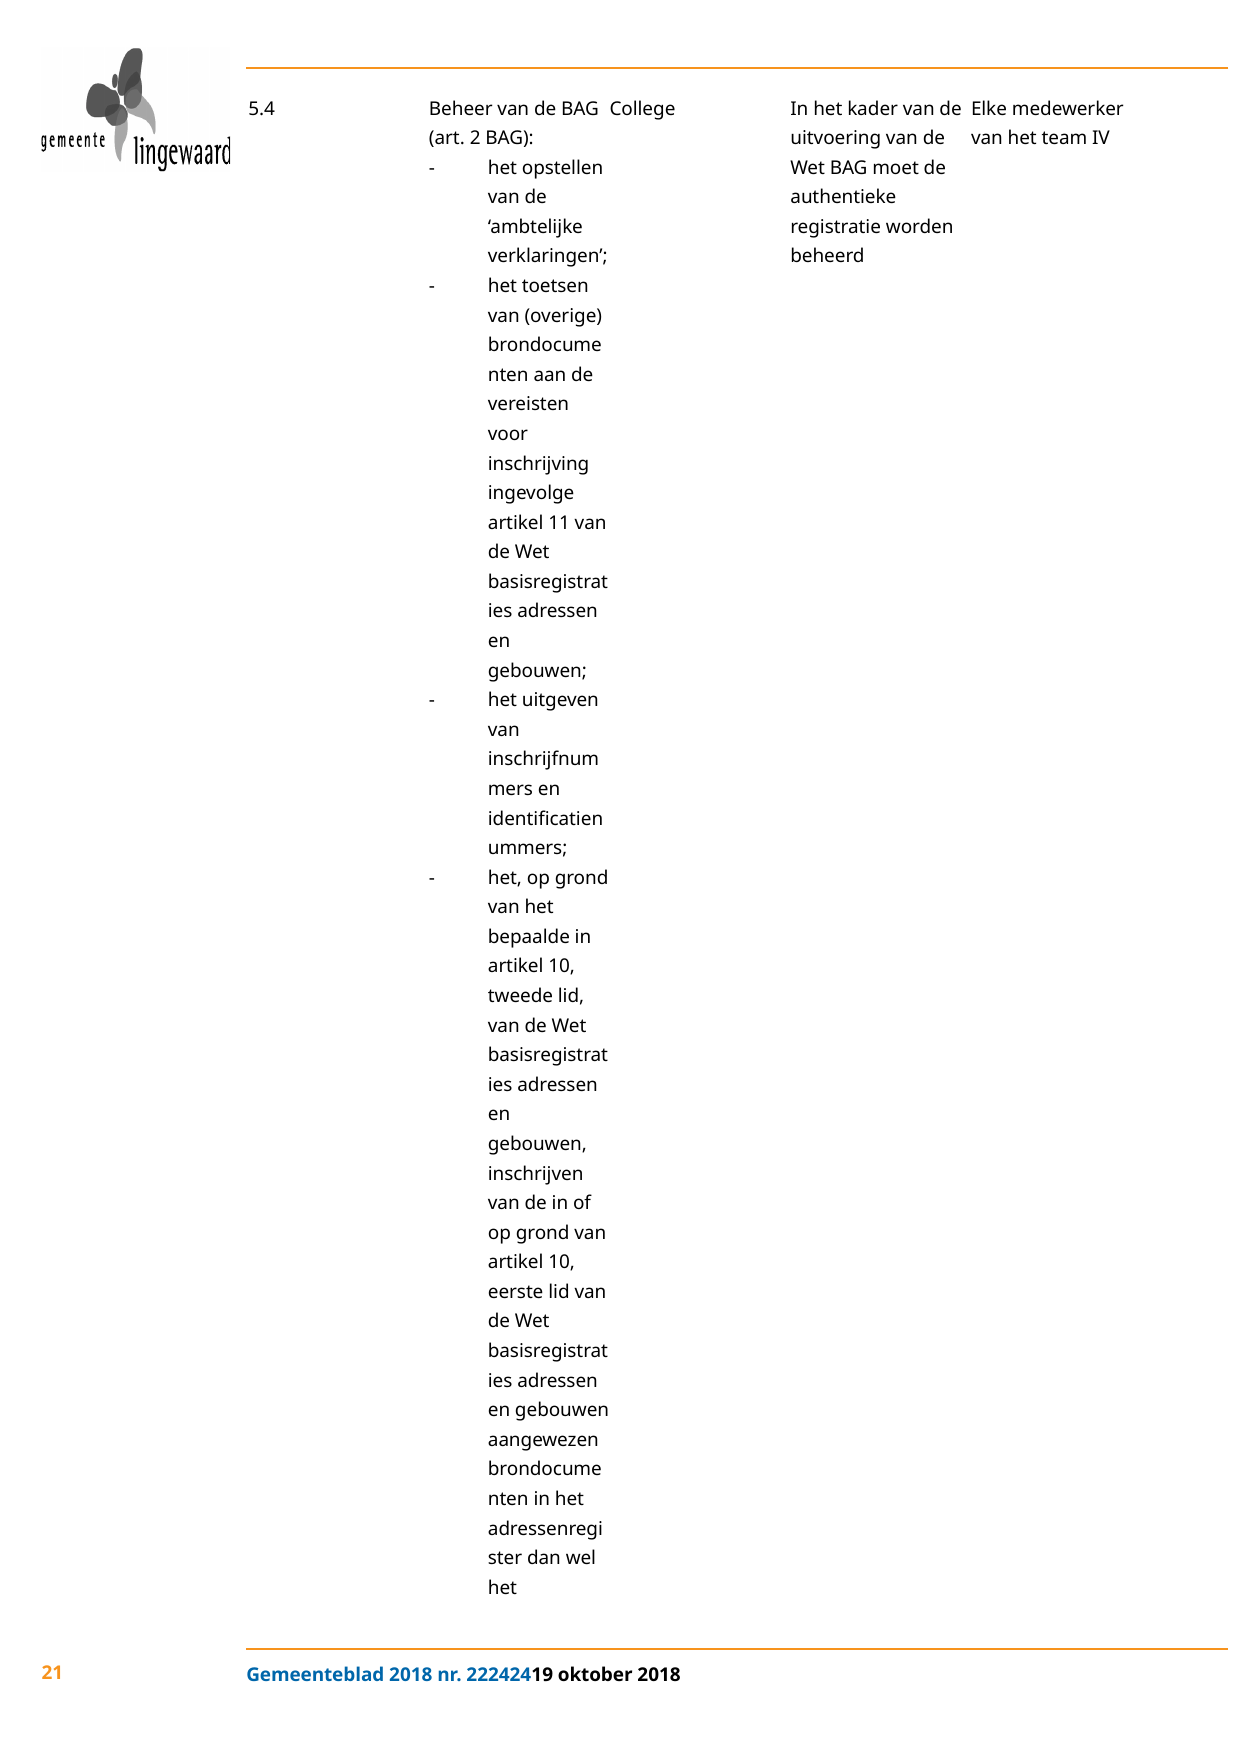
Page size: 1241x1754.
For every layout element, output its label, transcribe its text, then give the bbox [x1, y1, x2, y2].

picture [41, 47, 231, 172]
table_cell Beheer van de BAG (art. 2 BAG): het opstellen van de ‘ambtelijke verklaringen’; het toetsen van (overige) brondocumenten aan de vereisten voor inschrijving ingevolge artikel 11 van de Wet basisregistraties adressen en gebouwen; het uitgeven van inschrijfnummers en identificatienummers; het, op grond van het bepaalde in artikel 10, tweede lid, van de Wet basisregistraties adressen en gebouwen, inschrijven van de in of op grond van artikel 10, eerste lid van de Wet basisregistraties adressen en gebouwen aangewezen brondocumenten in het adressenregister dan wel het [429, 95, 609, 1600]
table_cell Elke medewerker van het team IV [971, 95, 1152, 1600]
table_cell In het kader van de uitvoering van de Wet BAG moet de authentieke registratie worden beheerd [790, 95, 971, 1600]
table_cell College [609, 95, 790, 1600]
table_cell 5.4 [248, 95, 429, 1600]
